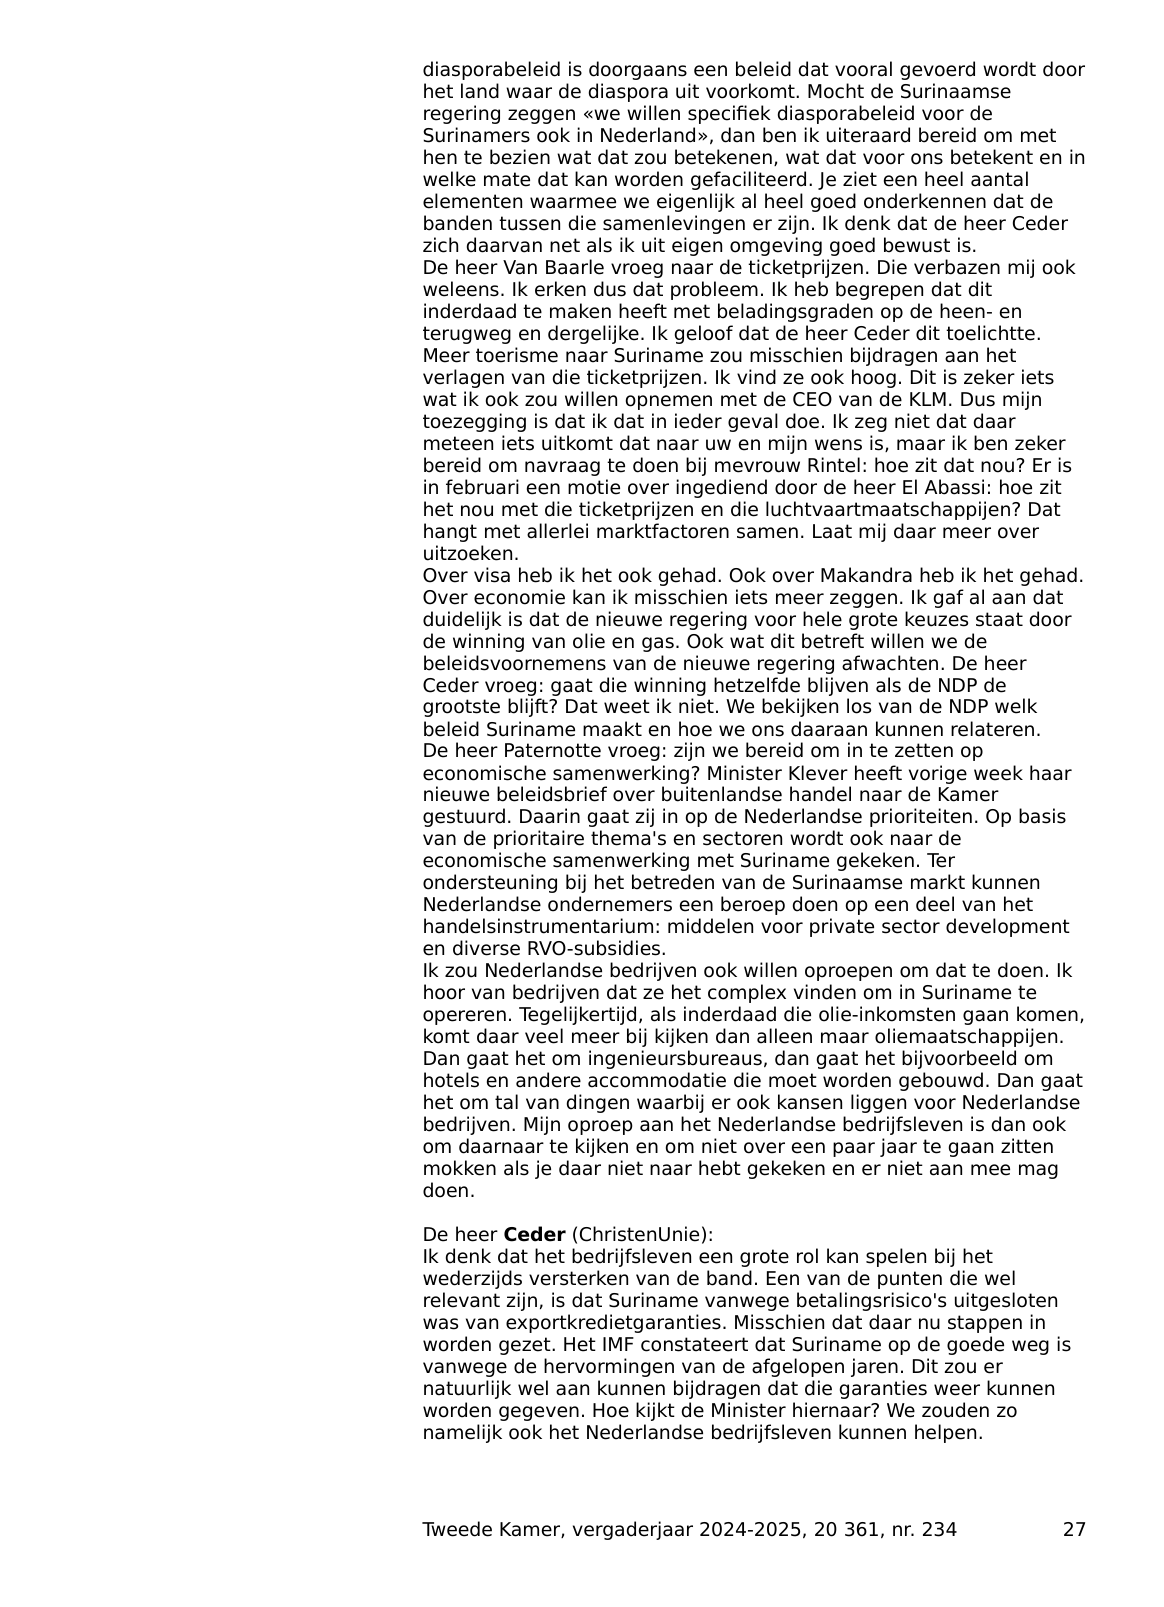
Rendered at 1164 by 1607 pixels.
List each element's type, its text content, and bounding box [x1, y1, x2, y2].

text Ik denk dat het bedrijfsleven een grote rol kan spelen bij het wederzijds versterken van de band. Een van de punten die wel relevant zijn, is dat Suriname vanwege betalingsrisico's uitgesloten was van exportkredietgaranties. Misschien dat daar nu stappen in worden gezet. Het IMF constateert dat Suriname op de goede weg is vanwege de hervormingen van de afgelopen jaren. Dit zou er natuurlijk wel aan kunnen bijdragen dat die garanties weer kunnen worden gegeven. Hoe kijkt de Minister hiernaar? We zouden zo namelijk ook het Nederlandse bedrijfsleven kunnen helpen. [422, 1246, 1087, 1444]
text De heer Paternotte vroeg: zijn we bereid om in te zetten op economische samenwerking? Minister Klever heeft vorige week haar nieuwe beleidsbrief over buitenlandse handel naar de Kamer gestuurd. Daarin gaat zij in op de Nederlandse prioriteiten. Op basis van de prioritaire thema's en sectoren wordt ook naar de economische samenwerking met Suriname gekeken. Ter ondersteuning bij het betreden van de Surinaamse markt kunnen Nederlandse ondernemers een beroep doen op een deel van het handelsinstrumentarium: middelen voor private sector development en diverse RVO-subsidies. [422, 740, 1087, 960]
text Ik zou Nederlandse bedrijven ook willen oproepen om dat te doen. Ik hoor van bedrijven dat ze het complex vinden om in Suriname te opereren. Tegelijkertijd, als inderdaad die olie-inkomsten gaan komen, komt daar veel meer bij kijken dan alleen maar oliemaatschappijen. Dan gaat het om ingenieursbureaus, dan gaat het bijvoorbeeld om hotels en andere accommodatie die moet worden gebouwd. Dan gaat het om tal van dingen waarbij er ook kansen liggen voor Nederlandse bedrijven. Mijn oproep aan het Nederlandse bedrijfsleven is dan ook om daarnaar te kijken en om niet over een paar jaar te gaan zitten mokken als je daar niet naar hebt gekeken en er niet aan mee mag doen. [422, 960, 1087, 1202]
text De heer Van Baarle vroeg naar de ticketprijzen. Die verbazen mij ook weleens. Ik erken dus dat probleem. Ik heb begrepen dat dit inderdaad te maken heeft met beladingsgraden op de heen- en terugweg en dergelijke. Ik geloof dat de heer Ceder dit toelichtte. Meer toerisme naar Suriname zou misschien bijdragen aan het verlagen van die ticketprijzen. Ik vind ze ook hoog. Dit is zeker iets wat ik ook zou willen opnemen met de CEO van de KLM. Dus mijn toezegging is dat ik dat in ieder geval doe. Ik zeg niet dat daar meteen iets uitkomt dat naar uw en mijn wens is, maar ik ben zeker bereid om navraag te doen bij mevrouw Rintel: hoe zit dat nou? Er is in februari een motie over ingediend door de heer El Abassi: hoe zit het nou met die ticketprijzen en die luchtvaartmaatschappijen? Dat hangt met allerlei marktfactoren samen. Laat mij daar meer over uitzoeken. [422, 257, 1087, 564]
text De heer Ceder (ChristenUnie): [422, 1224, 1087, 1246]
text diasporabeleid is doorgaans een beleid dat vooral gevoerd wordt door het land waar de diaspora uit voorkomt. Mocht de Surinaamse regering zeggen «we willen specifiek diasporabeleid voor de Surinamers ook in Nederland», dan ben ik uiteraard bereid om met hen te bezien wat dat zou betekenen, wat dat voor ons betekent en in welke mate dat kan worden gefaciliteerd. Je ziet een heel aantal elementen waarmee we eigenlijk al heel goed onderkennen dat de banden tussen die samenlevingen er zijn. Ik denk dat de heer Ceder zich daarvan net als ik uit eigen omgeving goed bewust is. [422, 59, 1087, 257]
text Over visa heb ik het ook gehad. Ook over Makandra heb ik het gehad. Over economie kan ik misschien iets meer zeggen. Ik gaf al aan dat duidelijk is dat de nieuwe regering voor hele grote keuzes staat door de winning van olie en gas. Ook wat dit betreft willen we de beleidsvoornemens van de nieuwe regering afwachten. De heer Ceder vroeg: gaat die winning hetzelfde blijven als de NDP de grootste blijft? Dat weet ik niet. We bekijken los van de NDP welk beleid Suriname maakt en hoe we ons daaraan kunnen relateren. [422, 564, 1087, 740]
